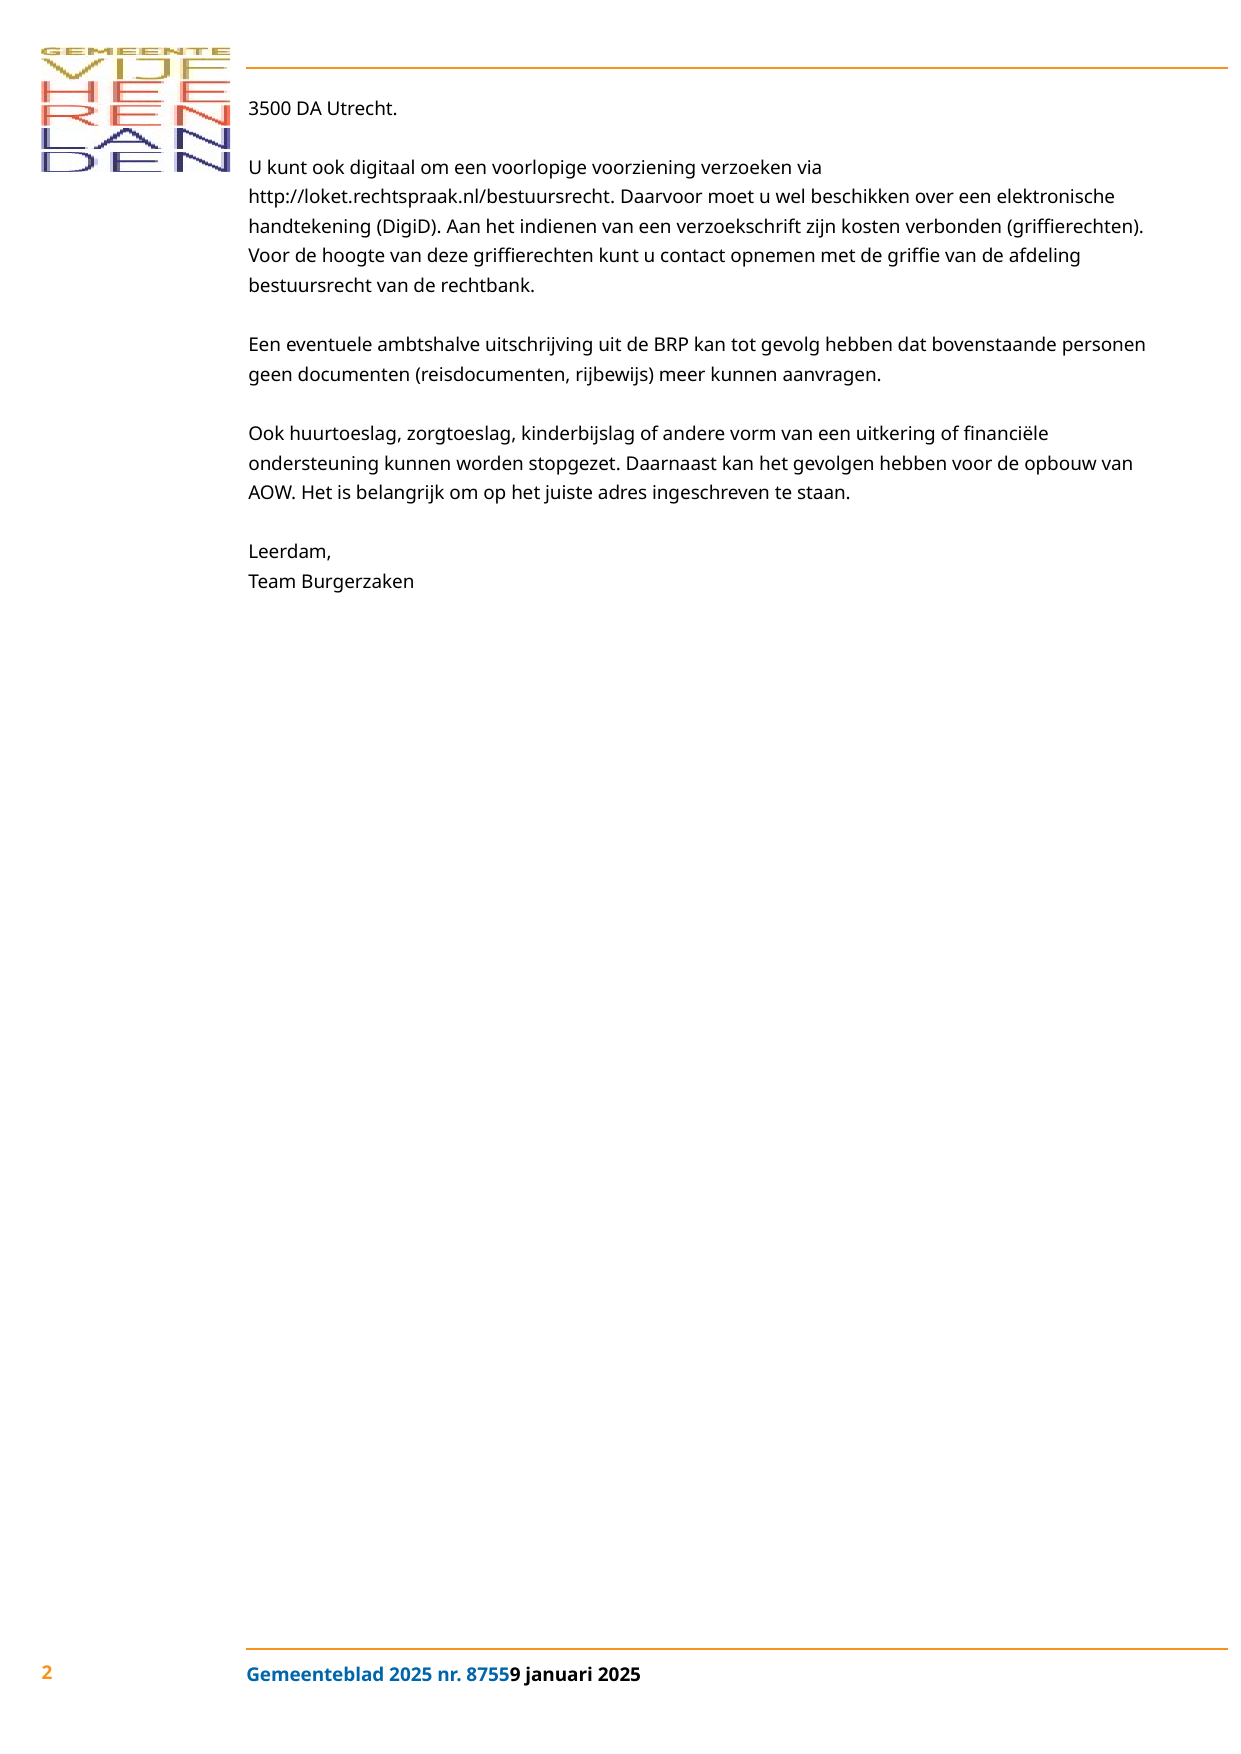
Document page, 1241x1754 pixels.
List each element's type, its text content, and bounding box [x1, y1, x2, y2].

text Leerdam, [248, 538, 1152, 564]
text Ook huurtoeslag, zorgtoeslag, kinderbijslag of andere vorm van een uitkering of financiële ondersteuning kunnen worden stopgezet. Daarnaast kan het gevolgen hebben voor de opbouw van AOW. Het is belangrijk om op het juiste adres ingeschreven te staan. [248, 420, 1152, 505]
text Een eventuele ambtshalve uitschrijving uit de BRP kan tot gevolg hebben dat bovenstaande personen geen documenten (reisdocumenten, rijbewijs) meer kunnen aanvragen. [248, 331, 1152, 387]
picture [41, 47, 231, 172]
text U kunt ook digitaal om een voorlopige voorziening verzoeken via http://loket.rechtspraak.nl/bestuursrecht. Daarvoor moet u wel beschikken over een elektronische handtekening (DigiD). Aan het indienen van een verzoekschrift zijn kosten verbonden (griffierechten). Voor de hoogte van deze griffierechten kunt u contact opnemen met de griffie van de afdeling bestuursrecht van de rechtbank. [248, 154, 1152, 298]
text Team Burgerzaken [248, 568, 1152, 594]
text 3500 DA Utrecht. [248, 95, 1152, 121]
